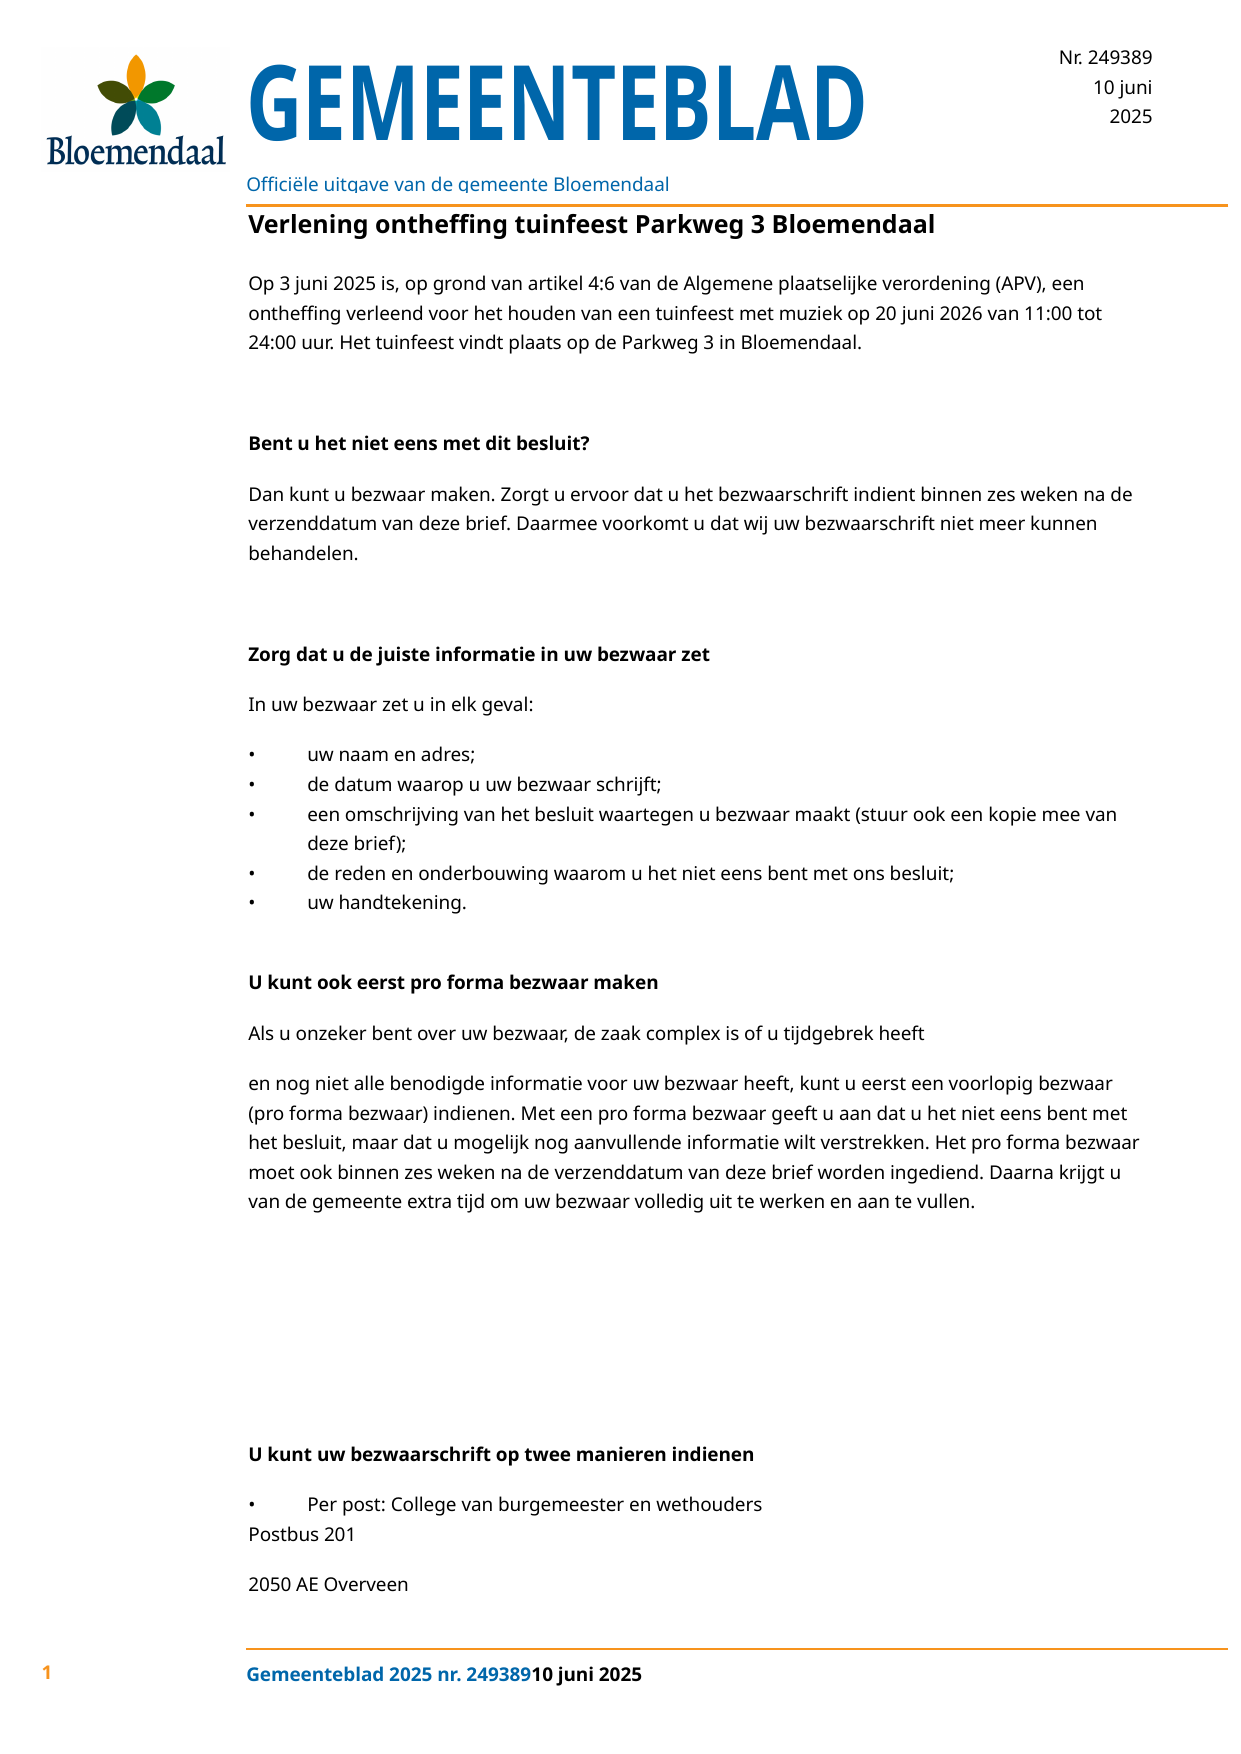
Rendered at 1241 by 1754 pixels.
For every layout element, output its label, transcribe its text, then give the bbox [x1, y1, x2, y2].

list Per post: College van burgemeester en wethouders [248, 1491, 1152, 1517]
list een omschrijving van het besluit waartegen u bezwaar maakt (stuur ook een kopie mee van deze brief); [248, 801, 1152, 856]
text Op 3 juni 2025 is, op grond van artikel 4:6 van de Algemene plaatselijke verordening (APV), een ontheffing verleend voor het houden van een tuinfeest met muziek op 20 juni 2026 van 11:00 tot 24:00 uur. Het tuinfeest vindt plaats op de Parkweg 3 in Bloemendaal. [248, 270, 1152, 355]
text In uw bezwaar zet u in elk geval: [248, 691, 1152, 717]
list de datum waarop u uw bezwaar schrijft; [248, 771, 1152, 797]
text Verlening ontheffing tuinfeest Parkweg 3 Bloemendaal [248, 207, 1152, 241]
text Bent u het niet eens met dit besluit? [248, 430, 1152, 456]
text Als u onzeker bent over uw bezwaar, de zaak complex is of u tijdgebrek heeft [248, 1020, 1152, 1046]
text Zorg dat u de juiste informatie in uw bezwaar zet [248, 641, 1152, 666]
list uw naam en adres; [248, 742, 1152, 767]
list de reden en onderbouwing waarom u het niet eens bent met ons besluit; [248, 860, 1152, 886]
text 2050 AE Overveen [248, 1571, 1152, 1597]
text U kunt uw bezwaarschrift op twee manieren indienen [248, 1441, 1152, 1466]
picture [41, 47, 231, 172]
text Dan kunt u bezwaar maken. Zorgt u ervoor dat u het bezwaarschrift indient binnen zes weken na de verzenddatum van deze brief. Daarmee voorkomt u dat wij uw bezwaarschrift niet meer kunnen behandelen. [248, 481, 1152, 566]
list uw handtekening. [248, 889, 1152, 915]
text U kunt ook eerst pro forma bezwaar maken [248, 969, 1152, 995]
text en nog niet alle benodigde informatie voor uw bezwaar heeft, kunt u eerst een voorlopig bezwaar (pro forma bezwaar) indienen. Met een pro forma bezwaar geeft u aan dat u het niet eens bent met het besluit, maar dat u mogelijk nog aanvullende informatie wilt verstrekken. Het pro forma bezwaar moet ook binnen zes weken na de verzenddatum van deze brief worden ingediend. Daarna krijgt u van de gemeente extra tijd om uw bezwaar volledig uit te werken en aan te vullen. [248, 1070, 1152, 1214]
text Postbus 201 [248, 1521, 1152, 1546]
